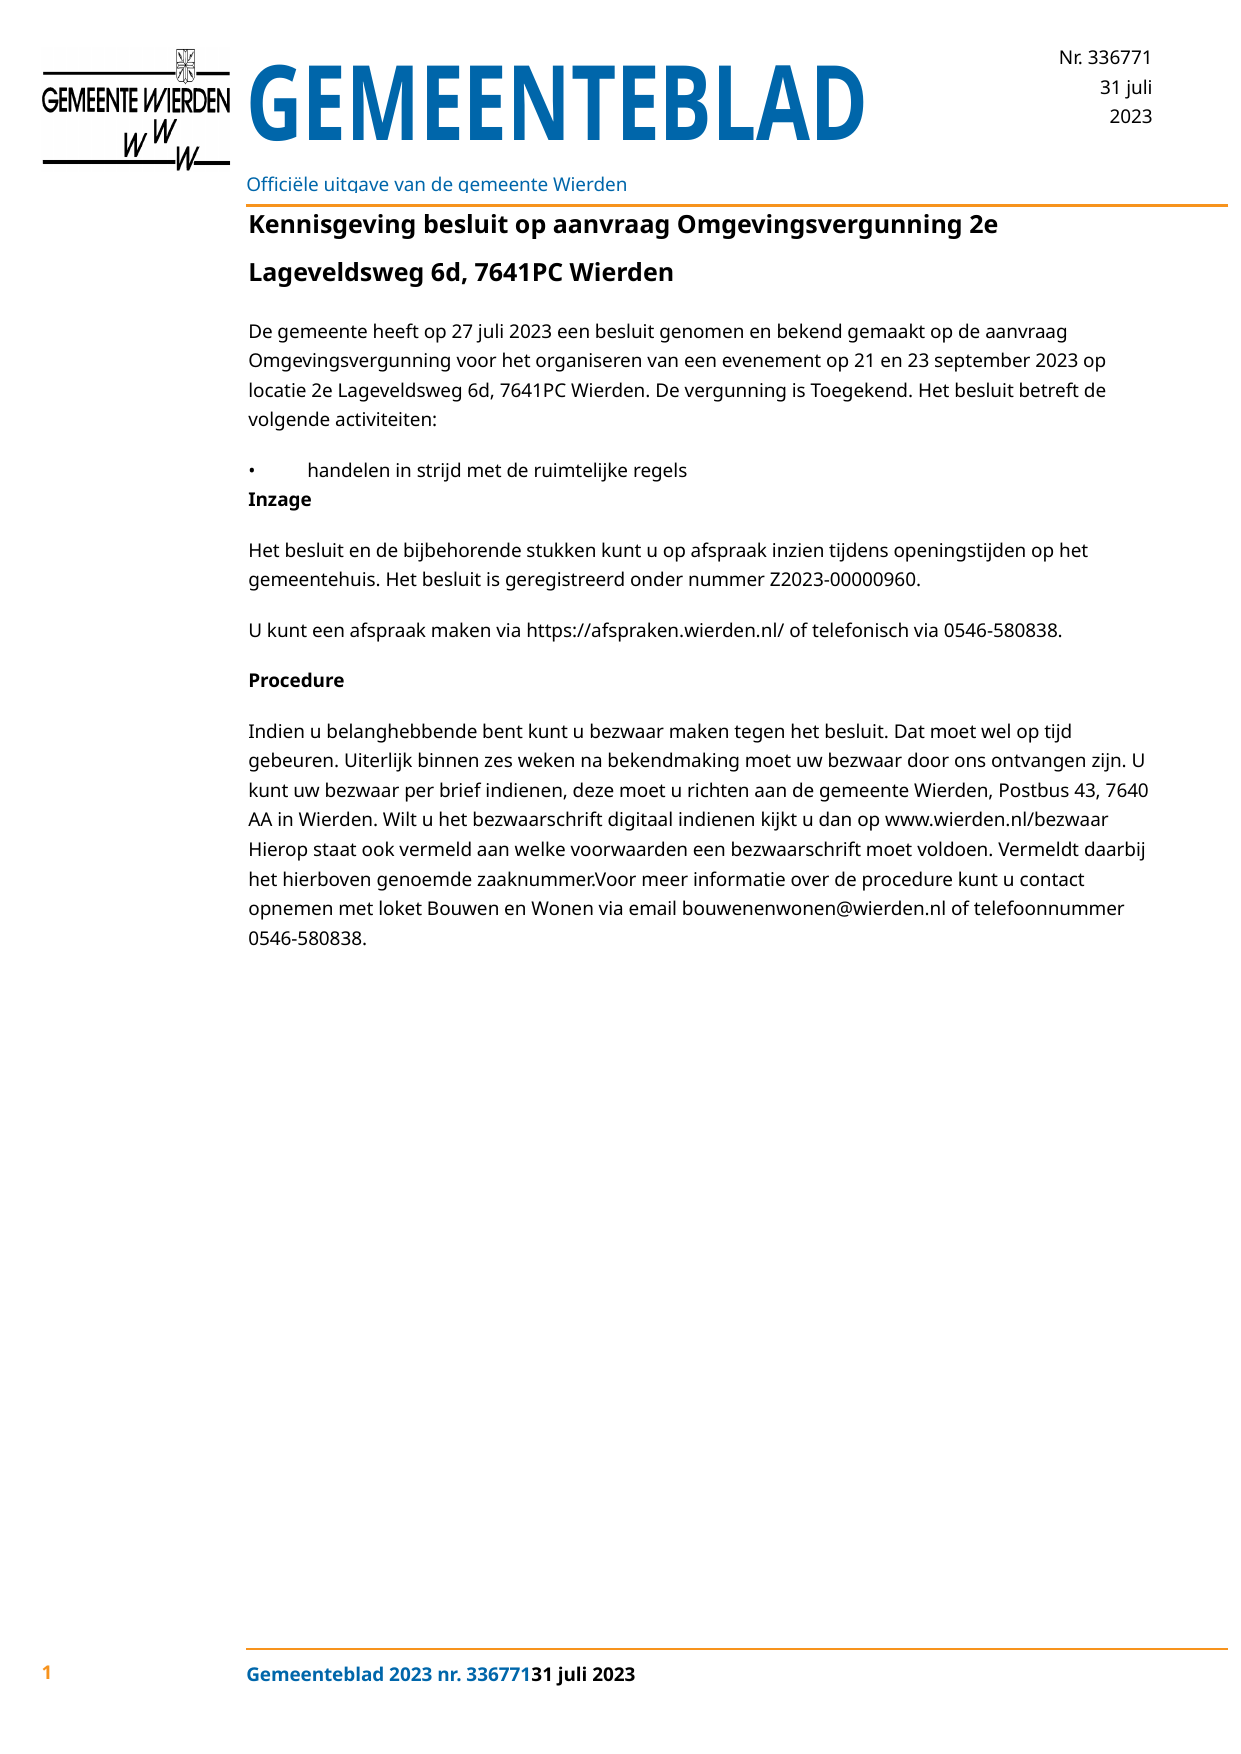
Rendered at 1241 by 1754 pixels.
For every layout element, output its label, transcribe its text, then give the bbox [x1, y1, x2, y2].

text Kennisgeving besluit op aanvraag Omgevingsvergunning 2e Lageveldsweg 6d, 7641PC Wierden [248, 207, 1152, 288]
text Indien u belanghebbende bent kunt u bezwaar maken tegen het besluit. Dat moet wel op tijd gebeuren. Uiterlijk binnen zes weken na bekendmaking moet uw bezwaar door ons ontvangen zijn. U kunt uw bezwaar per brief indienen, deze moet u richten aan de gemeente Wierden, Postbus 43, 7640 AA in Wierden. Wilt u het bezwaarschrift digitaal indienen kijkt u dan op www.wierden.nl/bezwaar Hierop staat ook vermeld aan welke voorwaarden een bezwaarschrift moet voldoen. Vermeldt daarbij het hierboven genoemde zaaknummer.Voor meer informatie over de procedure kunt u contact opnemen met loket Bouwen en Wonen via email bouwenenwonen@wierden.nl of telefoonnummer 0546-580838. [248, 718, 1152, 951]
text Procedure [248, 667, 1152, 693]
text U kunt een afspraak maken via https://afspraken.wierden.nl/ of telefonisch via 0546-580838. [248, 617, 1152, 643]
text De gemeente heeft op 27 juli 2023 een besluit genomen en bekend gemaakt op de aanvraag Omgevingsvergunning voor het organiseren van een evenement op 21 en 23 september 2023 op locatie 2e Lageveldsweg 6d, 7641PC Wierden. De vergunning is Toegekend. Het besluit betreft de volgende activiteiten: [248, 318, 1152, 432]
text Inzage [248, 487, 1152, 512]
list handelen in strijd met de ruimtelijke regels [248, 457, 1152, 483]
picture [41, 47, 231, 172]
text Het besluit en de bijbehorende stukken kunt u op afspraak inzien tijdens openingstijden op het gemeentehuis. Het besluit is geregistreerd onder nummer Z2023-00000960. [248, 537, 1152, 592]
